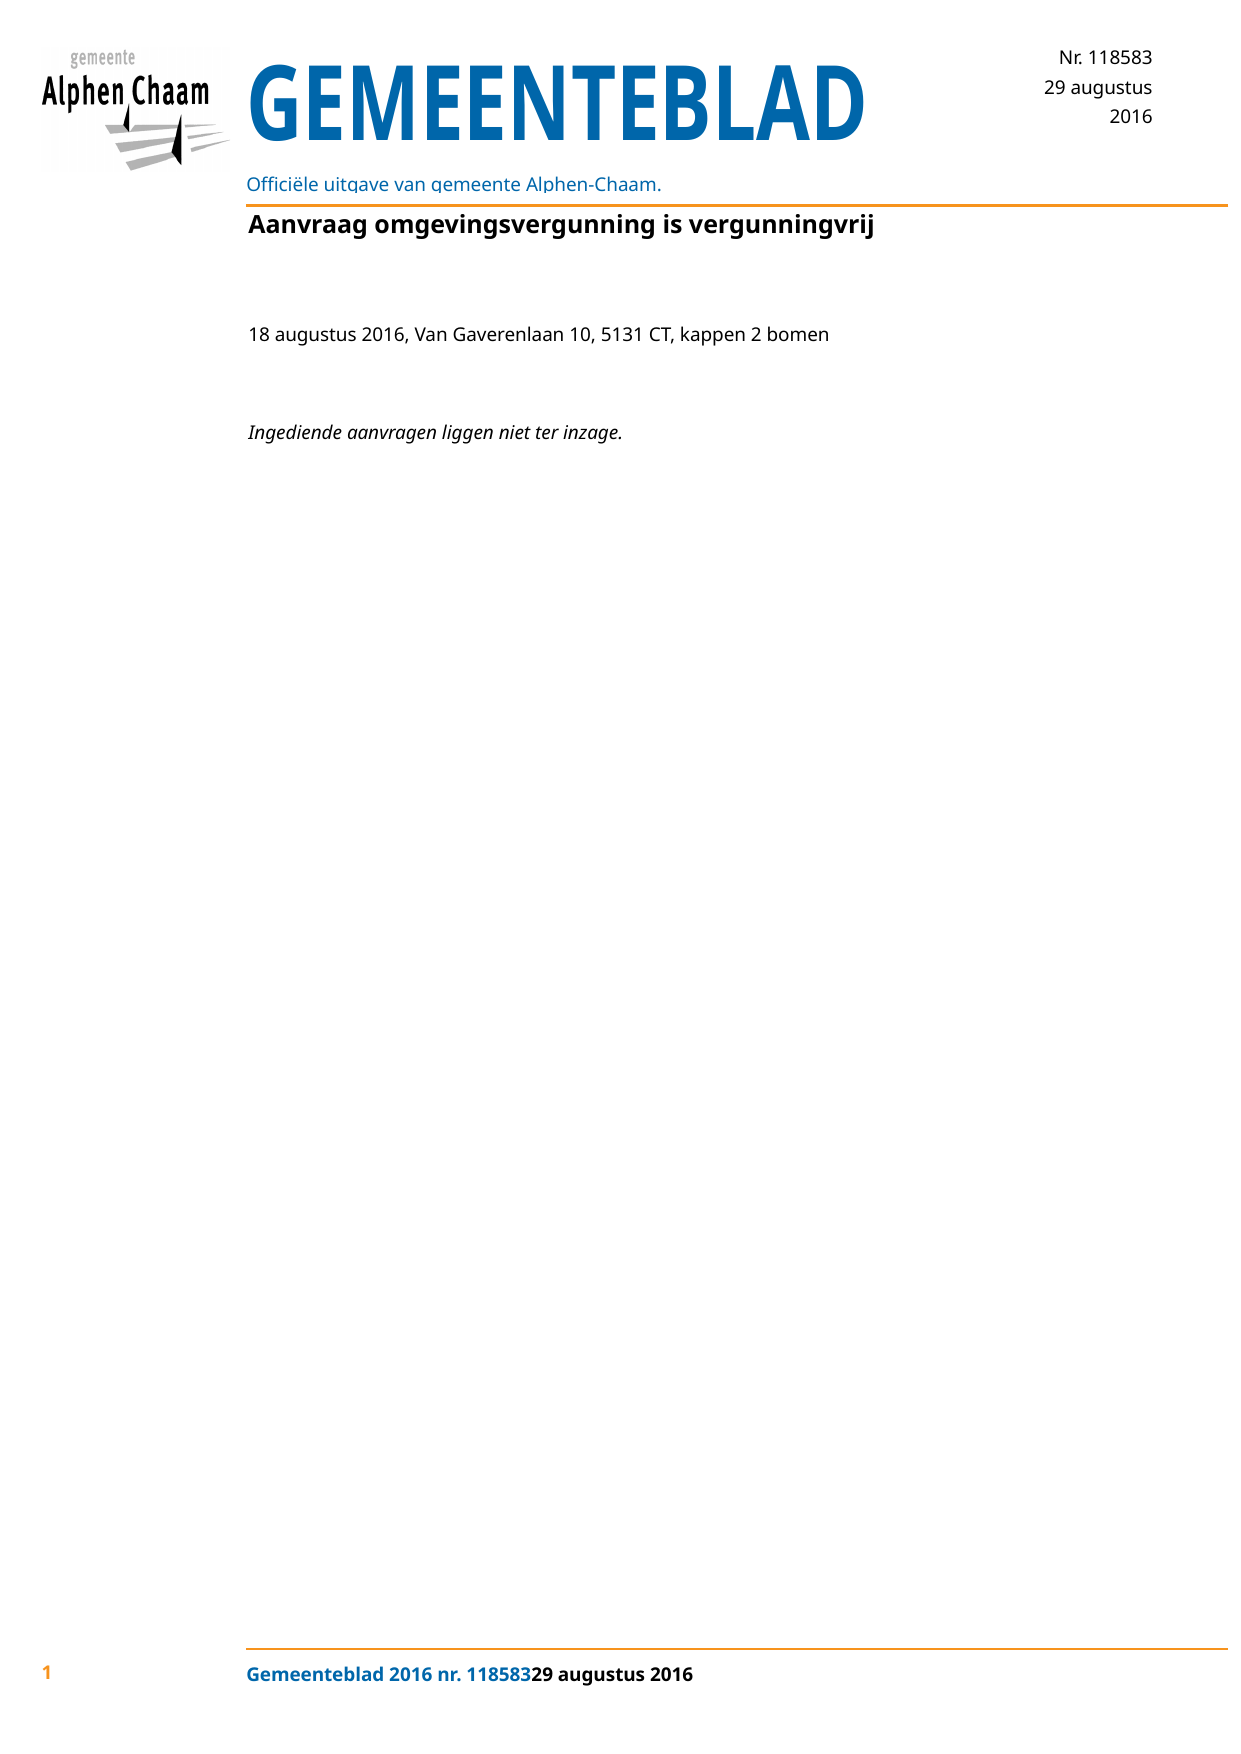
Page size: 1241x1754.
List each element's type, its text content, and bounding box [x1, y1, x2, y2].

picture [41, 47, 231, 172]
text Aanvraag omgevingsvergunning is vergunningvrij [248, 207, 1152, 241]
text Ingediende aanvragen liggen niet ter inzage. [248, 419, 1152, 445]
text 18 augustus 2016, Van Gaverenlaan 10, 5131 CT, kappen 2 bomen [248, 321, 1152, 346]
